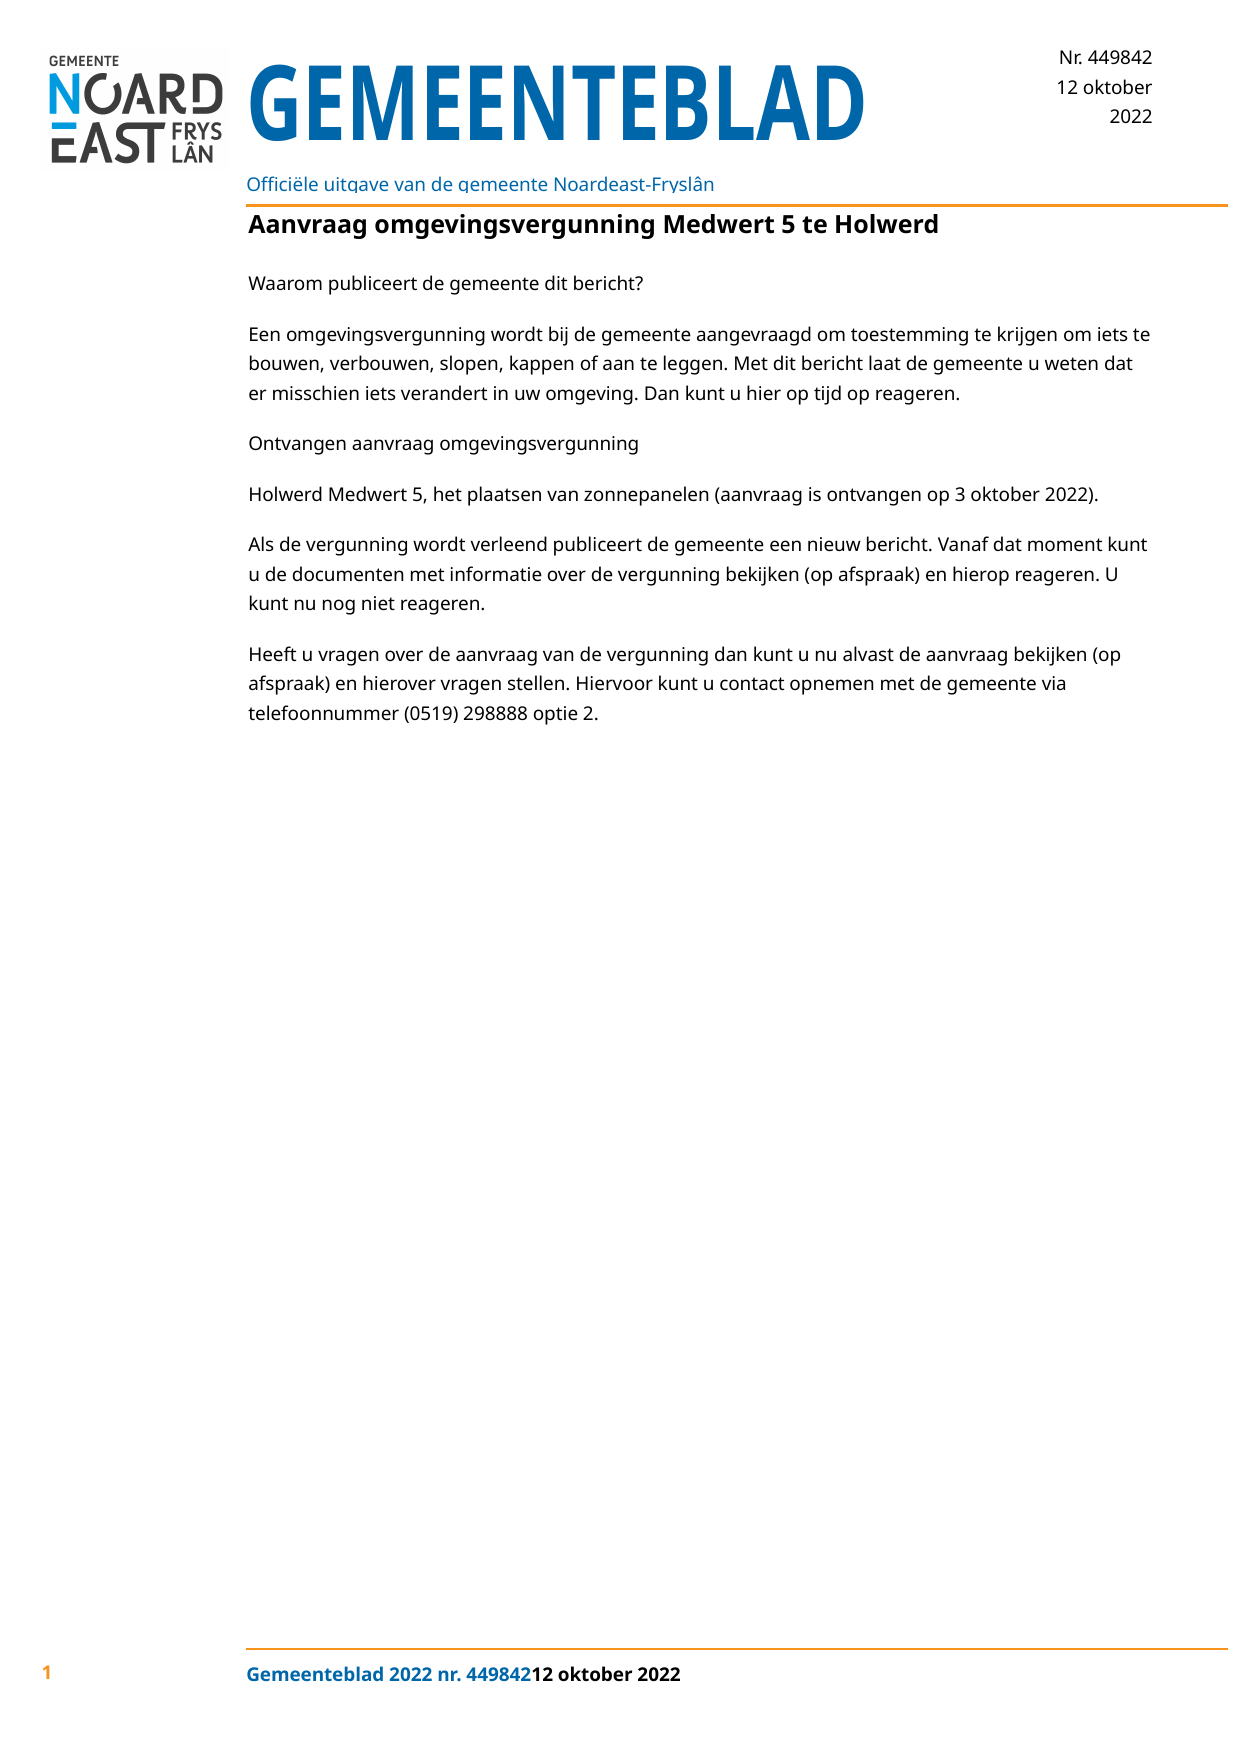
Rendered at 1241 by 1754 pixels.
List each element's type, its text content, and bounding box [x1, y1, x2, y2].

text Waarom publiceert de gemeente dit bericht? [248, 270, 1152, 296]
text Een omgevingsvergunning wordt bij de gemeente aangevraagd om toestemming te krijgen om iets te bouwen, verbouwen, slopen, kappen of aan te leggen. Met dit bericht laat de gemeente u weten dat er misschien iets verandert in uw omgeving. Dan kunt u hier op tijd op reageren. [248, 321, 1152, 406]
text Ontvangen aanvraag omgevingsvergunning [248, 430, 1152, 456]
text Holwerd Medwert 5, het plaatsen van zonnepanelen (aanvraag is ontvangen op 3 oktober 2022). [248, 481, 1152, 506]
text Aanvraag omgevingsvergunning Medwert 5 te Holwerd [248, 207, 1152, 241]
text Als de vergunning wordt verleend publiceert de gemeente een nieuw bericht. Vanaf dat moment kunt u de documenten met informatie over de vergunning bekijken (op afspraak) en hierop reageren. U kunt nu nog niet reageren. [248, 531, 1152, 616]
text Heeft u vragen over de aanvraag van de vergunning dan kunt u nu alvast de aanvraag bekijken (op afspraak) en hierover vragen stellen. Hiervoor kunt u contact opnemen met de gemeente via telefoonnummer (0519) 298888 optie 2. [248, 641, 1152, 726]
picture [41, 47, 231, 172]
